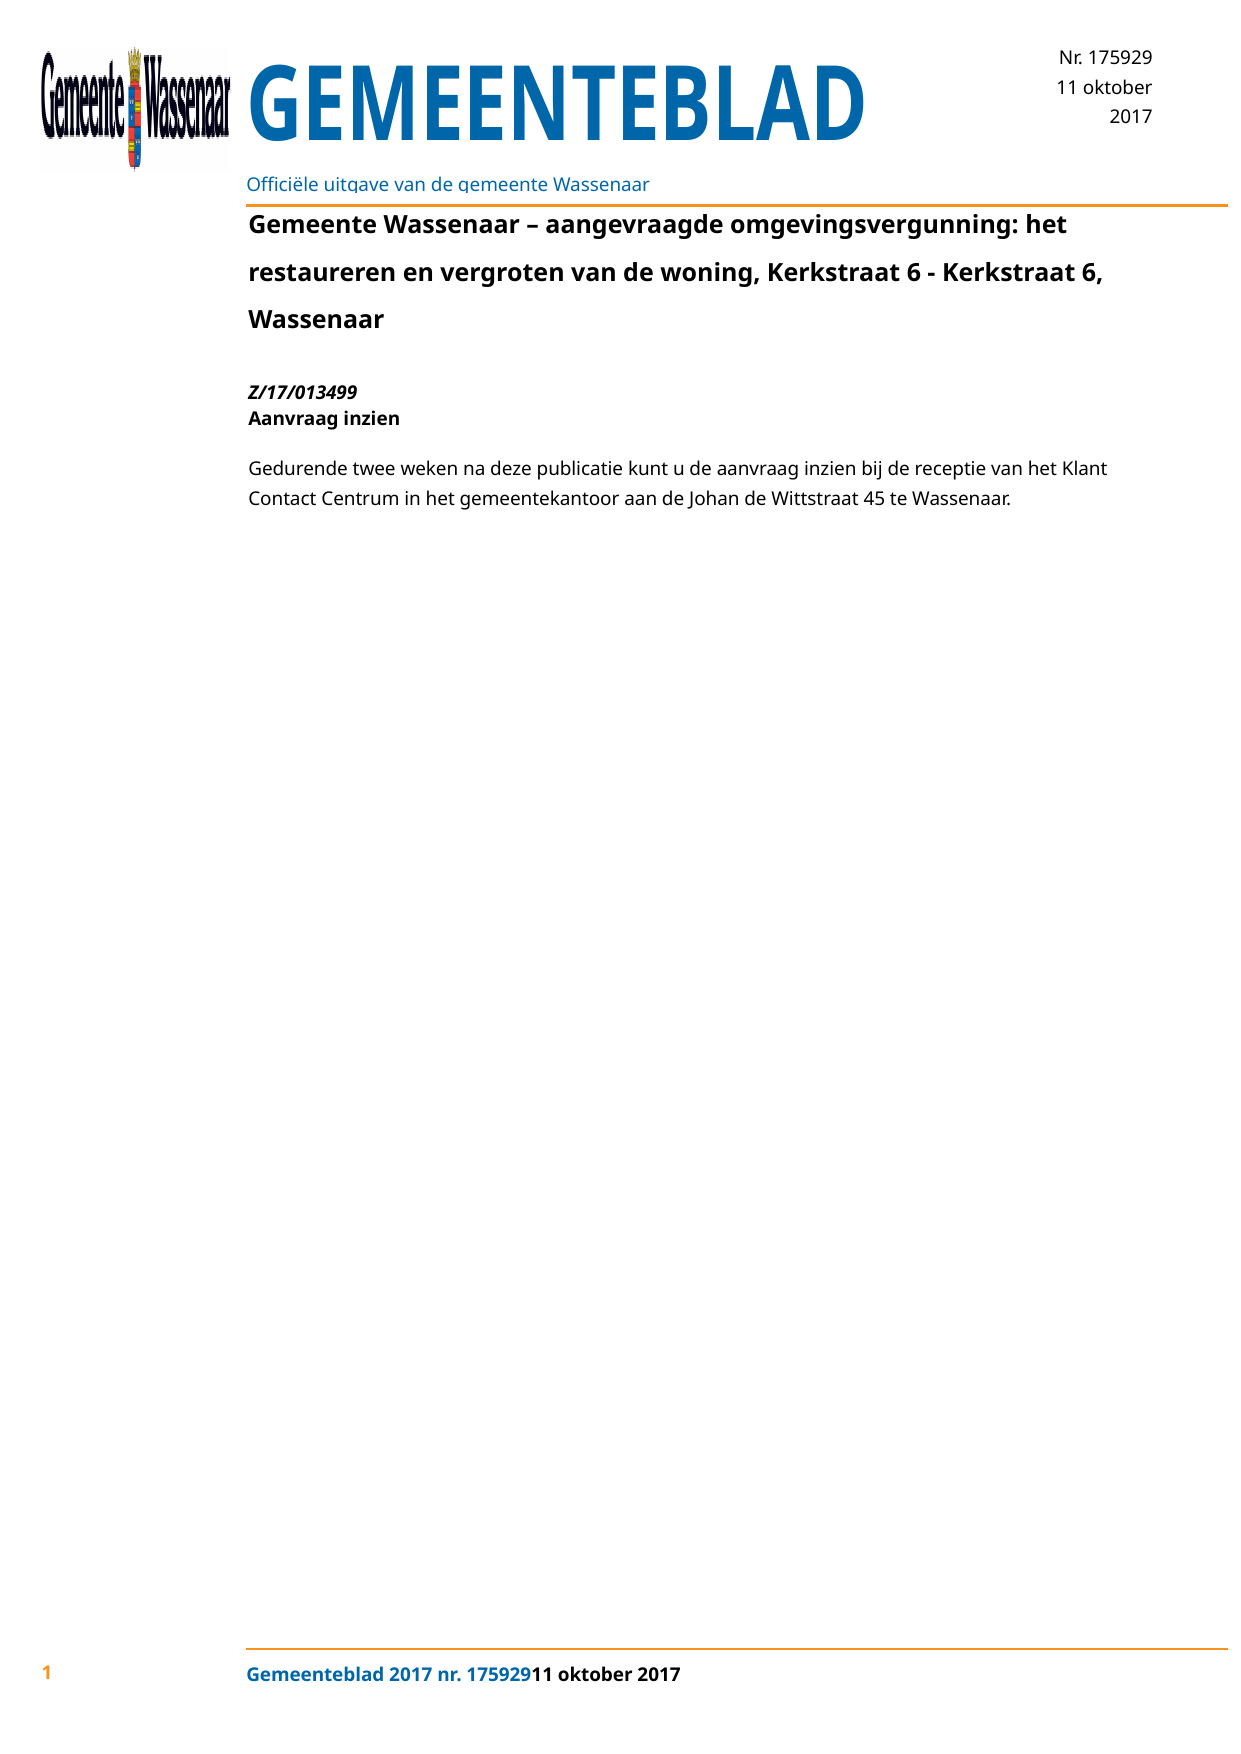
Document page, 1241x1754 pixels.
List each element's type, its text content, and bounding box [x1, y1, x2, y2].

text Gemeente Wassenaar – aangevraagde omgevingsvergunning: het restaureren en vergroten van de woning, Kerkstraat 6 - Kerkstraat 6, Wassenaar [248, 207, 1152, 336]
text Aanvraag inzien [248, 405, 1152, 431]
picture [41, 47, 231, 172]
text Gedurende twee weken na deze publicatie kunt u de aanvraag inzien bij de receptie van het Klant Contact Centrum in het gemeentekantoor aan de Johan de Wittstraat 45 te Wassenaar. [248, 455, 1152, 511]
text Z/17/013499 [248, 379, 1152, 405]
